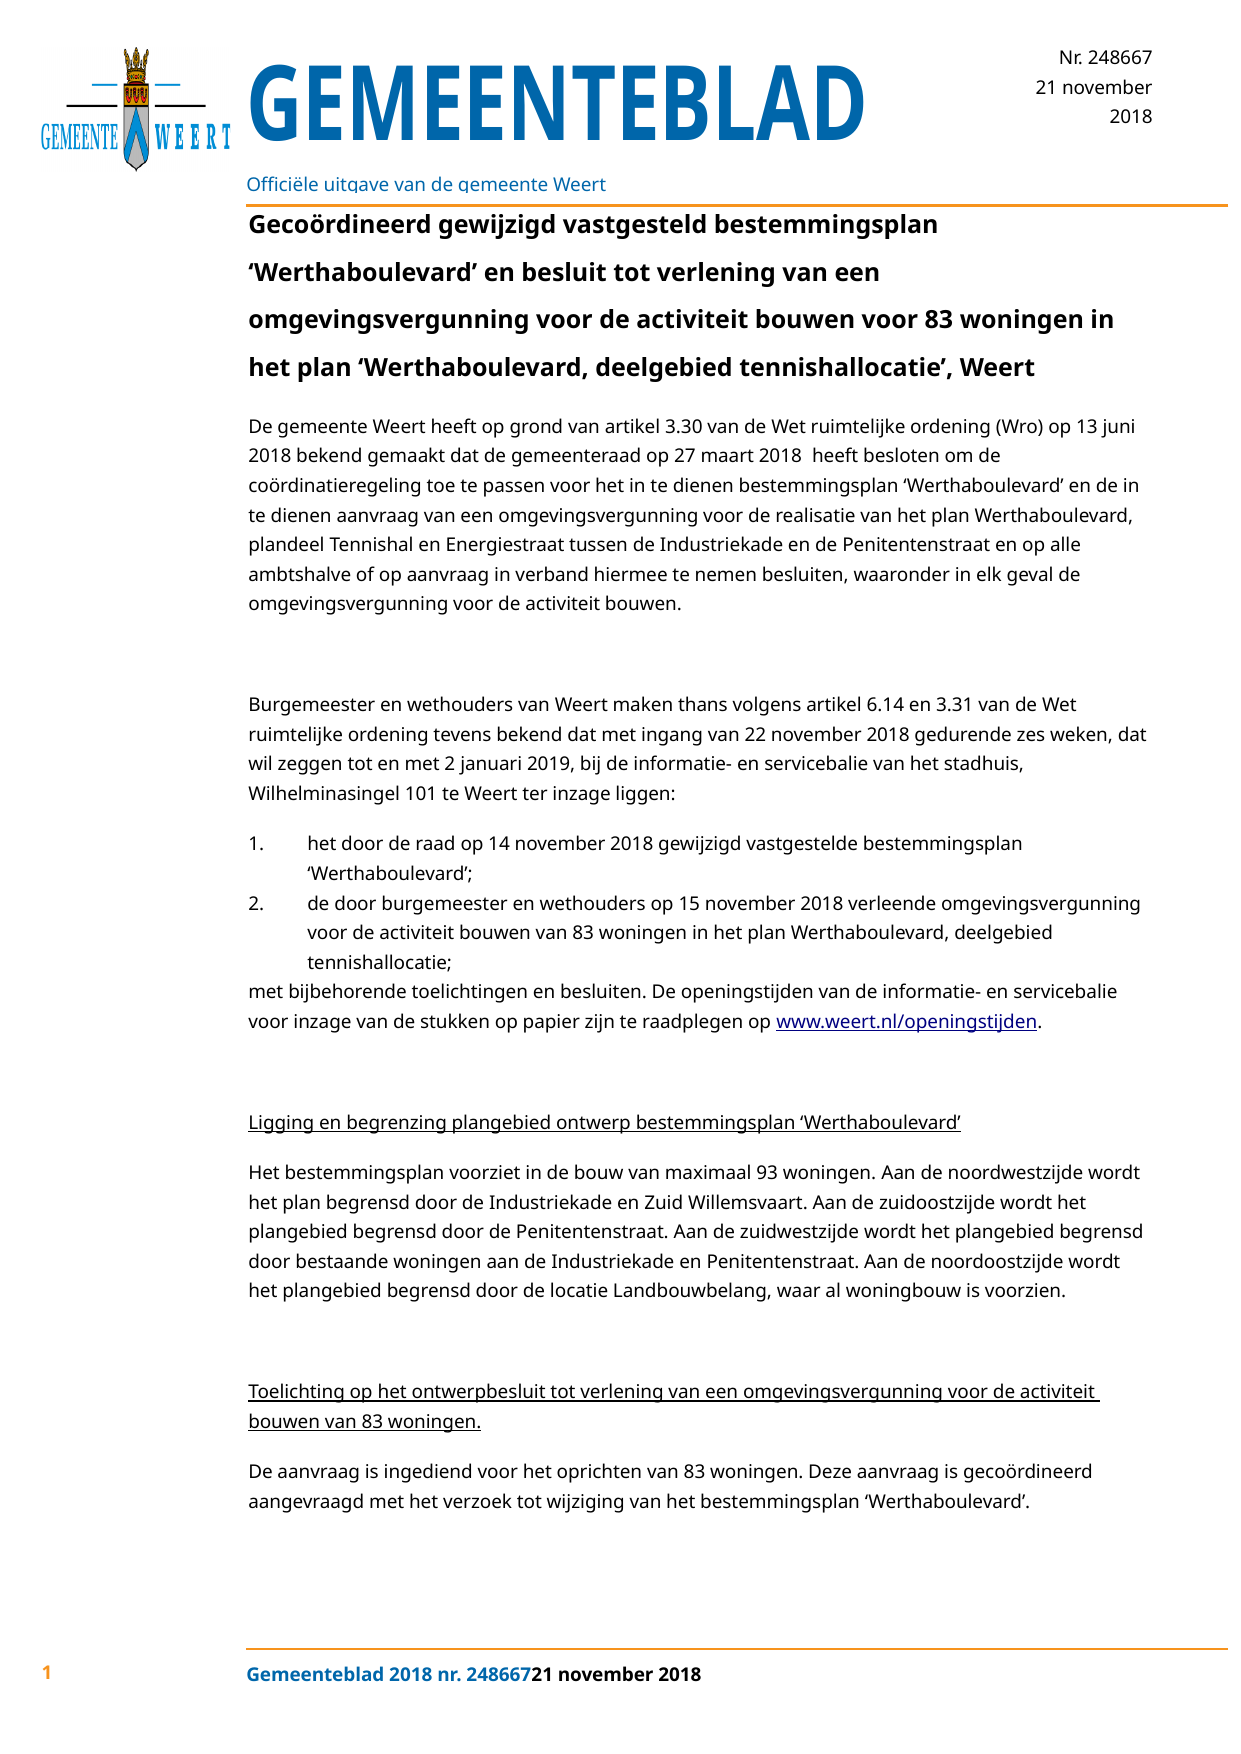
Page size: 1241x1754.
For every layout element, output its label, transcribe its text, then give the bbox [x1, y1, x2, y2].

list de door burgemeester en wethouders op 15 november 2018 verleende omgevingsvergunning voor de activiteit bouwen van 83 woningen in het plan Werthaboulevard, deelgebied tennishallocatie; [248, 890, 1152, 975]
text Toelichting op het ontwerpbesluit tot verlening van een omgevingsvergunning voor de activiteit bouwen van 83 woningen. [248, 1378, 1152, 1434]
text De gemeente Weert heeft op grond van artikel 3.30 van de Wet ruimtelijke ordening (Wro) op 13 juni 2018 bekend gemaakt dat de gemeenteraad op 27 maart 2018 heeft besloten om de coördinatieregeling toe te passen voor het in te dienen bestemmingsplan ‘Werthaboulevard’ en de in te dienen aanvraag van een omgevingsvergunning voor de realisatie van het plan Werthaboulevard, plandeel Tennishal en Energiestraat tussen de Industriekade en de Penitentenstraat en op alle ambtshalve of op aanvraag in verband hiermee te nemen besluiten, waaronder in elk geval de omgevingsvergunning voor de activiteit bouwen. [248, 413, 1152, 616]
picture [41, 47, 231, 172]
text Gecoördineerd gewijzigd vastgesteld bestemmingsplan ‘Werthaboulevard’ en besluit tot verlening van een omgevingsvergunning voor de activiteit bouwen voor 83 woningen in het plan ‘Werthaboulevard, deelgebied tennishallocatie’, Weert [248, 207, 1152, 384]
text Ligging en begrenzing plangebied ontwerp bestemmingsplan ‘Werthaboulevard’ [248, 1109, 1152, 1135]
list het door de raad op 14 november 2018 gewijzigd vastgestelde bestemmingsplan ‘Werthaboulevard’; [248, 831, 1152, 886]
text Burgemeester en wethouders van Weert maken thans volgens artikel 6.14 en 3.31 van de Wet ruimtelijke ordening tevens bekend dat met ingang van 22 november 2018 gedurende zes weken, dat wil zeggen tot en met 2 januari 2019, bij de informatie- en servicebalie van het stadhuis, Wilhelminasingel 101 te Weert ter inzage liggen: [248, 691, 1152, 806]
text Het bestemmingsplan voorziet in de bouw van maximaal 93 woningen. Aan de noordwestzijde wordt het plan begrensd door de Industriekade en Zuid Willemsvaart. Aan de zuidoostzijde wordt het plangebied begrensd door de Penitentenstraat. Aan de zuidwestzijde wordt het plangebied begrensd door bestaande woningen aan de Industriekade en Penitentenstraat. Aan de noordoostzijde wordt het plangebied begrensd door de locatie Landbouwbelang, waar al woningbouw is voorzien. [248, 1159, 1152, 1303]
text De aanvraag is ingediend voor het oprichten van 83 woningen. Deze aanvraag is gecoördineerd aangevraagd met het verzoek tot wijziging van het bestemmingsplan ‘Werthaboulevard’. [248, 1458, 1152, 1514]
text met bijbehorende toelichtingen en besluiten. De openingstijden van de informatie- en servicebalie voor inzage van de stukken op papier zijn te raadplegen op www.weert.nl/openingstijden. [248, 978, 1152, 1034]
